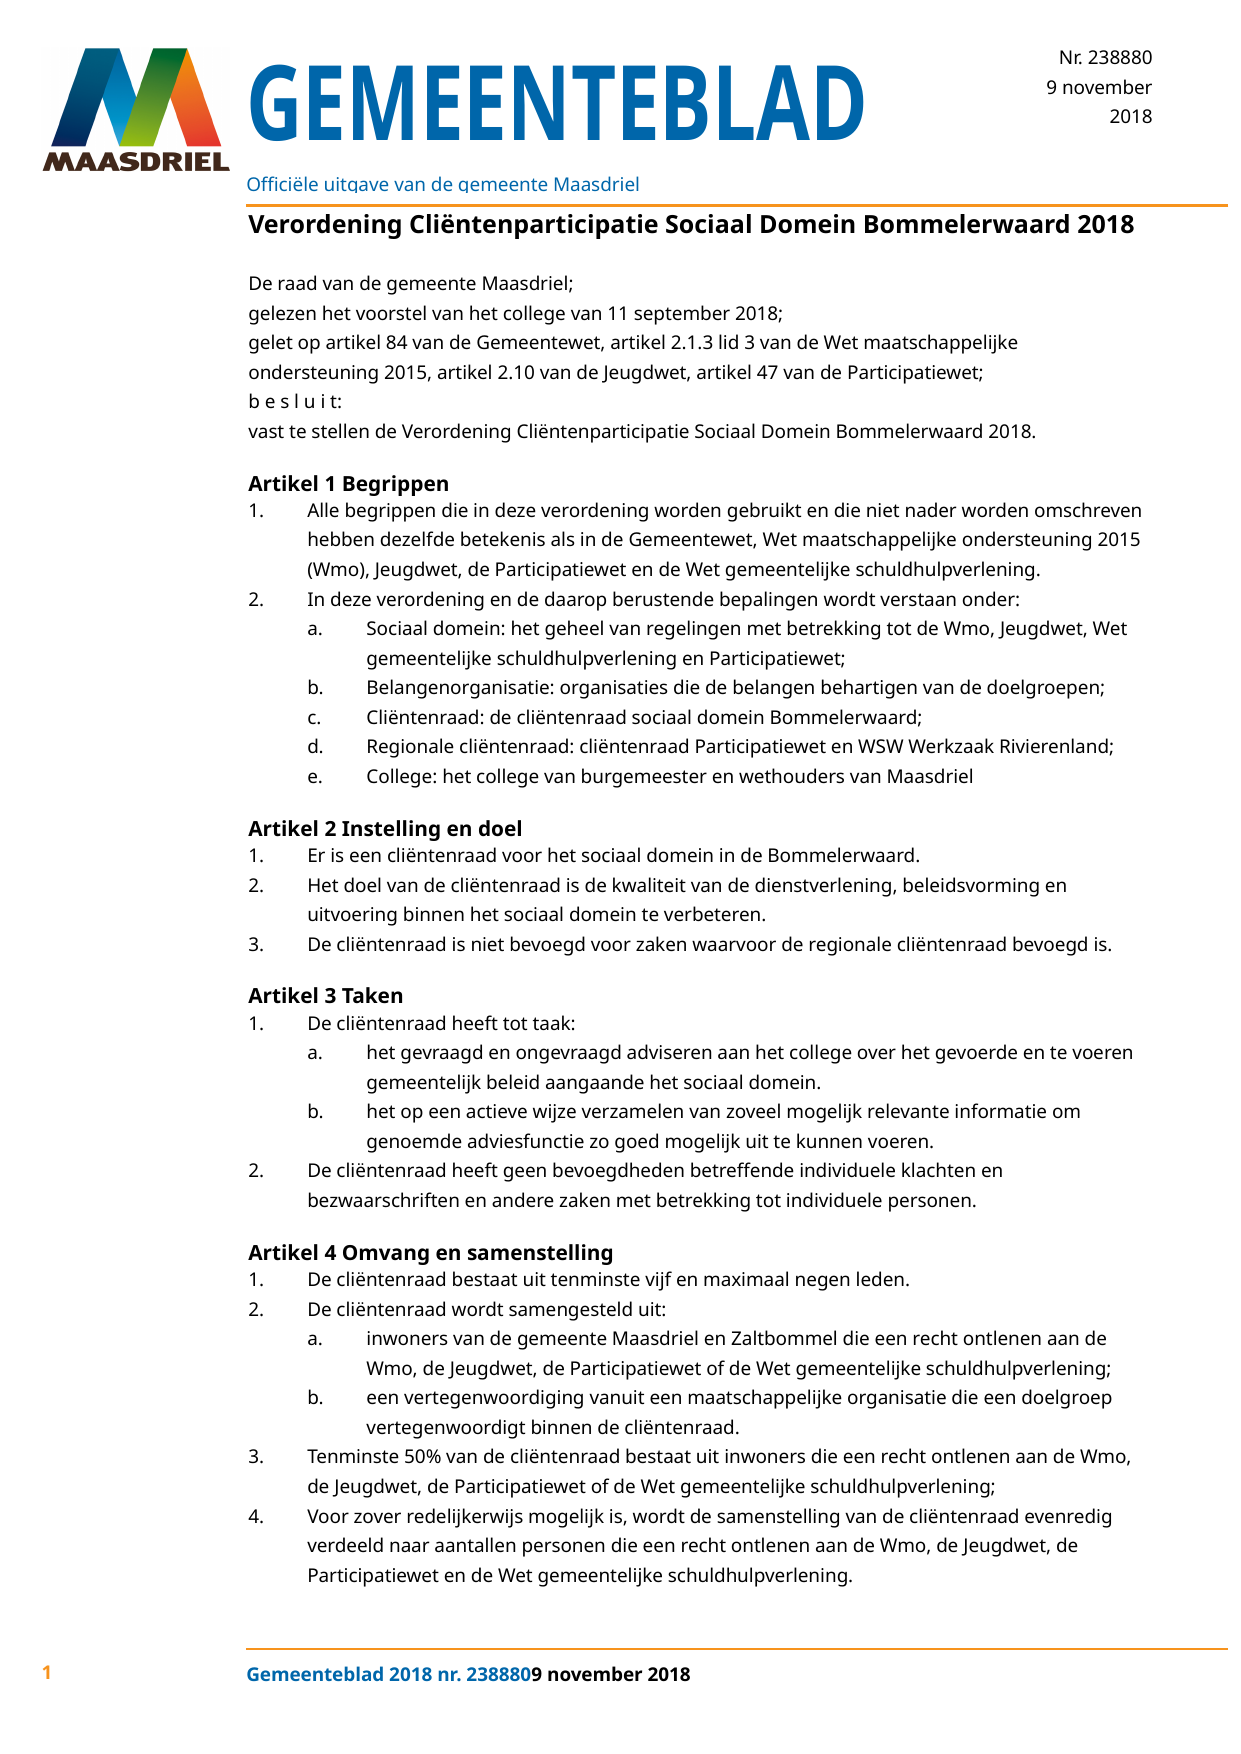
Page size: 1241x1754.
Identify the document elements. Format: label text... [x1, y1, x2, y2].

text Artikel 1 Begrippen [248, 469, 1152, 497]
list Er is een cliëntenraad voor het sociaal domein in de Bommelerwaard. [248, 842, 1152, 868]
list De cliëntenraad is niet bevoegd voor zaken waarvoor de regionale cliëntenraad bevoegd is. [248, 931, 1152, 957]
list Alle begrippen die in deze verordening worden gebruikt en die niet nader worden omschreven hebben dezelfde betekenis als in de Gemeentewet, Wet maatschappelijke ondersteuning 2015 (Wmo), Jeugdwet, de Participatiewet en de Wet gemeentelijke schuldhulpverlening. [248, 497, 1152, 582]
list De cliëntenraad wordt samengesteld uit: [248, 1296, 1152, 1321]
list In deze verordening en de daarop berustende bepalingen wordt verstaan onder: [248, 586, 1152, 612]
list Het doel van de cliëntenraad is de kwaliteit van de dienstverlening, beleidsvorming en uitvoering binnen het sociaal domein te verbeteren. [248, 872, 1152, 927]
list De cliëntenraad heeft tot taak: [248, 1010, 1152, 1036]
list Belangenorganisatie: organisaties die de belangen behartigen van de doelgroepen; [307, 674, 1152, 700]
text Artikel 3 Taken [248, 981, 1152, 1010]
list Voor zover redelijkerwijs mogelijk is, wordt de samenstelling van de cliëntenraad evenredig verdeeld naar aantallen personen die een recht ontlenen aan de Wmo, de Jeugdwet, de Participatiewet en de Wet gemeentelijke schuldhulpverlening. [248, 1503, 1152, 1588]
list De cliëntenraad heeft geen bevoegdheden betreffende individuele klachten en bezwaarschriften en andere zaken met betrekking tot individuele personen. [248, 1158, 1152, 1213]
list inwoners van de gemeente Maasdriel en Zaltbommel die een recht ontlenen aan de Wmo, de Jeugdwet, de Participatiewet of de Wet gemeentelijke schuldhulpverlening; [307, 1325, 1152, 1381]
list Cliëntenraad: de cliëntenraad sociaal domein Bommelerwaard; [307, 704, 1152, 730]
text Artikel 2 Instelling en doel [248, 814, 1152, 842]
text vast te stellen de Verordening Cliëntenparticipatie Sociaal Domein Bommelerwaard 2018. [248, 418, 1152, 444]
list Regionale cliëntenraad: cliëntenraad Participatiewet en WSW Werkzaak Rivierenland; [307, 734, 1152, 759]
list het op een actieve wijze verzamelen van zoveel mogelijk relevante informatie om genoemde adviesfunctie zo goed mogelijk uit te kunnen voeren. [307, 1098, 1152, 1154]
text gelet op artikel 84 van de Gemeentewet, artikel 2.1.3 lid 3 van de Wet maatschappelijke ondersteuning 2015, artikel 2.10 van de Jeugdwet, artikel 47 van de Participatiewet; [248, 329, 1152, 385]
text gelezen het voorstel van het college van 11 september 2018; [248, 300, 1152, 326]
list De cliëntenraad bestaat uit tenminste vijf en maximaal negen leden. [248, 1266, 1152, 1292]
list het gevraagd en ongevraagd adviseren aan het college over het gevoerde en te voeren gemeentelijk beleid aangaande het sociaal domein. [307, 1039, 1152, 1095]
list Sociaal domein: het geheel van regelingen met betrekking tot de Wmo, Jeugdwet, Wet gemeentelijke schuldhulpverlening en Participatiewet; [307, 615, 1152, 671]
text Verordening Cliëntenparticipatie Sociaal Domein Bommelerwaard 2018 [248, 207, 1152, 241]
list Tenminste 50% van de cliëntenraad bestaat uit inwoners die een recht ontlenen aan de Wmo, de Jeugdwet, de Participatiewet of de Wet gemeentelijke schuldhulpverlening; [248, 1444, 1152, 1499]
list College: het college van burgemeester en wethouders van Maasdriel [307, 763, 1152, 789]
text De raad van de gemeente Maasdriel; [248, 270, 1152, 296]
picture [41, 47, 231, 172]
list een vertegenwoordiging vanuit een maatschappelijke organisatie die een doelgroep vertegenwoordigt binnen de cliëntenraad. [307, 1384, 1152, 1440]
text b e s l u i t: [248, 389, 1152, 414]
text Artikel 4 Omvang en samenstelling [248, 1238, 1152, 1266]
